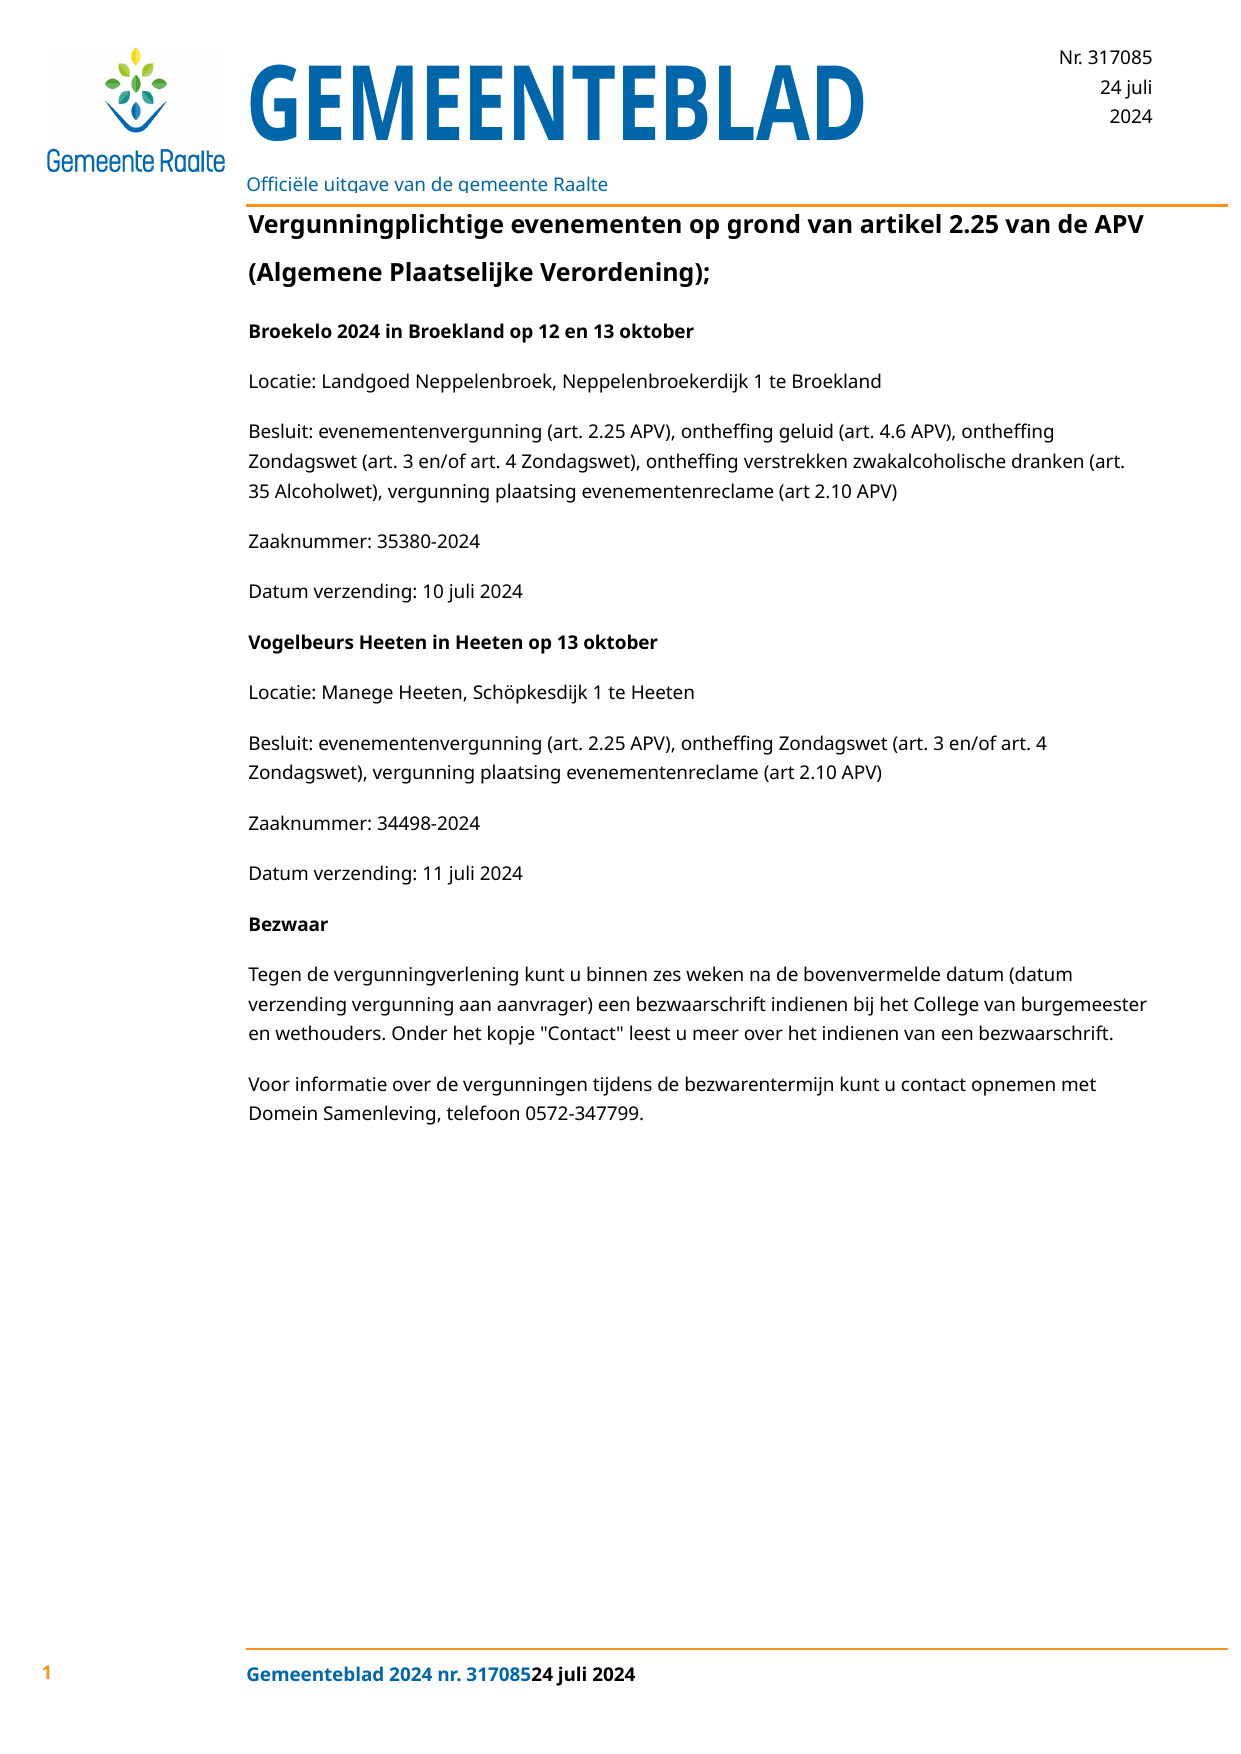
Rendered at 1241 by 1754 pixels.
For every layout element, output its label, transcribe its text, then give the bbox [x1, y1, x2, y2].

text Tegen de vergunningverlening kunt u binnen zes weken na de bovenvermelde datum (datum verzending vergunning aan aanvrager) een bezwaarschrift indienen bij het College van burgemeester en wethouders. Onder het kopje "Contact" leest u meer over het indienen van een bezwaarschrift. [248, 961, 1152, 1046]
text Datum verzending: 10 juli 2024 [248, 579, 1152, 604]
text Voor informatie over de vergunningen tijdens de bezwarentermijn kunt u contact opnemen met Domein Samenleving, telefoon 0572-347799. [248, 1071, 1152, 1126]
text Vogelbeurs Heeten in Heeten op 13 oktober [248, 629, 1152, 655]
text Zaaknummer: 35380-2024 [248, 528, 1152, 554]
text Broekelo 2024 in Broekland op 12 en 13 oktober [248, 318, 1152, 344]
text Datum verzending: 11 juli 2024 [248, 860, 1152, 886]
text Besluit: evenementenvergunning (art. 2.25 APV), ontheffing geluid (art. 4.6 APV), ontheffing Zondagswet (art. 3 en/of art. 4 Zondagswet), ontheffing verstrekken zwakalcoholische dranken (art. 35 Alcoholwet), vergunning plaatsing evenementenreclame (art 2.10 APV) [248, 419, 1152, 504]
text Bezwaar [248, 911, 1152, 937]
text Locatie: Landgoed Neppelenbroek, Neppelenbroekerdijk 1 te Broekland [248, 368, 1152, 394]
text Besluit: evenementenvergunning (art. 2.25 APV), ontheffing Zondagswet (art. 3 en/of art. 4 Zondagswet), vergunning plaatsing evenementenreclame (art 2.10 APV) [248, 730, 1152, 785]
text Zaaknummer: 34498-2024 [248, 810, 1152, 836]
picture [41, 47, 231, 172]
text Locatie: Manege Heeten, Schöpkesdijk 1 te Heeten [248, 679, 1152, 705]
text Vergunningplichtige evenementen op grond van artikel 2.25 van de APV (Algemene Plaatselijke Verordening); [248, 207, 1152, 288]
